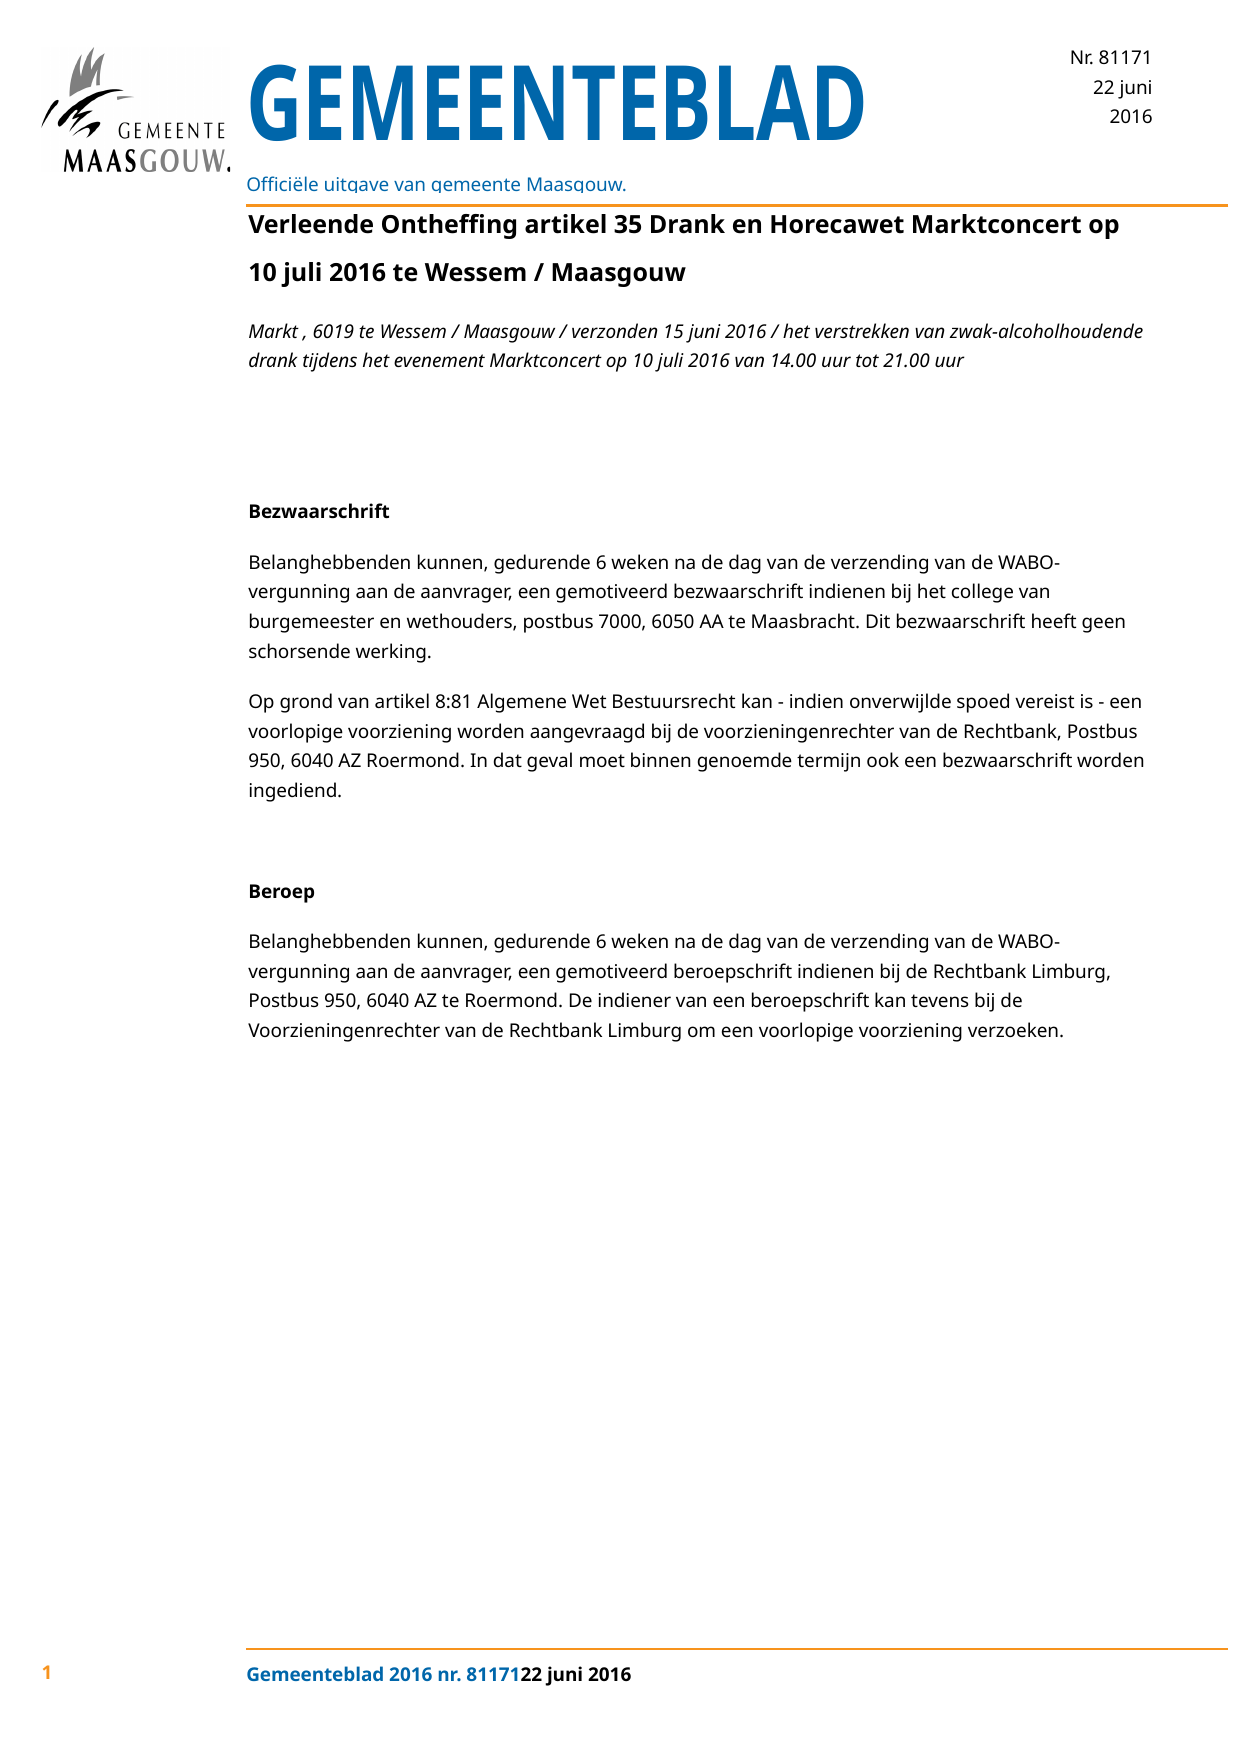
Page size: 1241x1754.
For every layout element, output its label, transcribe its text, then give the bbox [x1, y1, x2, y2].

text Markt , 6019 te Wessem / Maasgouw / verzonden 15 juni 2016 / het verstrekken van zwak-alcoholhoudende drank tijdens het evenement Marktconcert op 10 juli 2016 van 14.00 uur tot 21.00 uur [248, 318, 1152, 373]
text Verleende Ontheffing artikel 35 Drank en Horecawet Marktconcert op 10 juli 2016 te Wessem / Maasgouw [248, 207, 1152, 288]
picture [41, 47, 231, 172]
text Belanghebbenden kunnen, gedurende 6 weken na de dag van de verzending van de WABO-vergunning aan de aanvrager, een gemotiveerd bezwaarschrift indienen bij het college van burgemeester en wethouders, postbus 7000, 6050 AA te Maasbracht. Dit bezwaarschrift heeft geen schorsende werking. [248, 549, 1152, 664]
text Beroep [248, 878, 1152, 904]
text Op grond van artikel 8:81 Algemene Wet Bestuursrecht kan - indien onverwijlde spoed vereist is - een voorlopige voorziening worden aangevraagd bij de voorzieningenrechter van de Rechtbank, Postbus 950, 6040 AZ Roermond. In dat geval moet binnen genoemde termijn ook een bezwaarschrift worden ingediend. [248, 688, 1152, 803]
text Belanghebbenden kunnen, gedurende 6 weken na de dag van de verzending van de WABO-vergunning aan de aanvrager, een gemotiveerd beroepschrift indienen bij de Rechtbank Limburg, Postbus 950, 6040 AZ te Roermond. De indiener van een beroepschrift kan tevens bij de Voorzieningenrechter van de Rechtbank Limburg om een voorlopige voorziening verzoeken. [248, 928, 1152, 1043]
text Bezwaarschrift [248, 499, 1152, 524]
